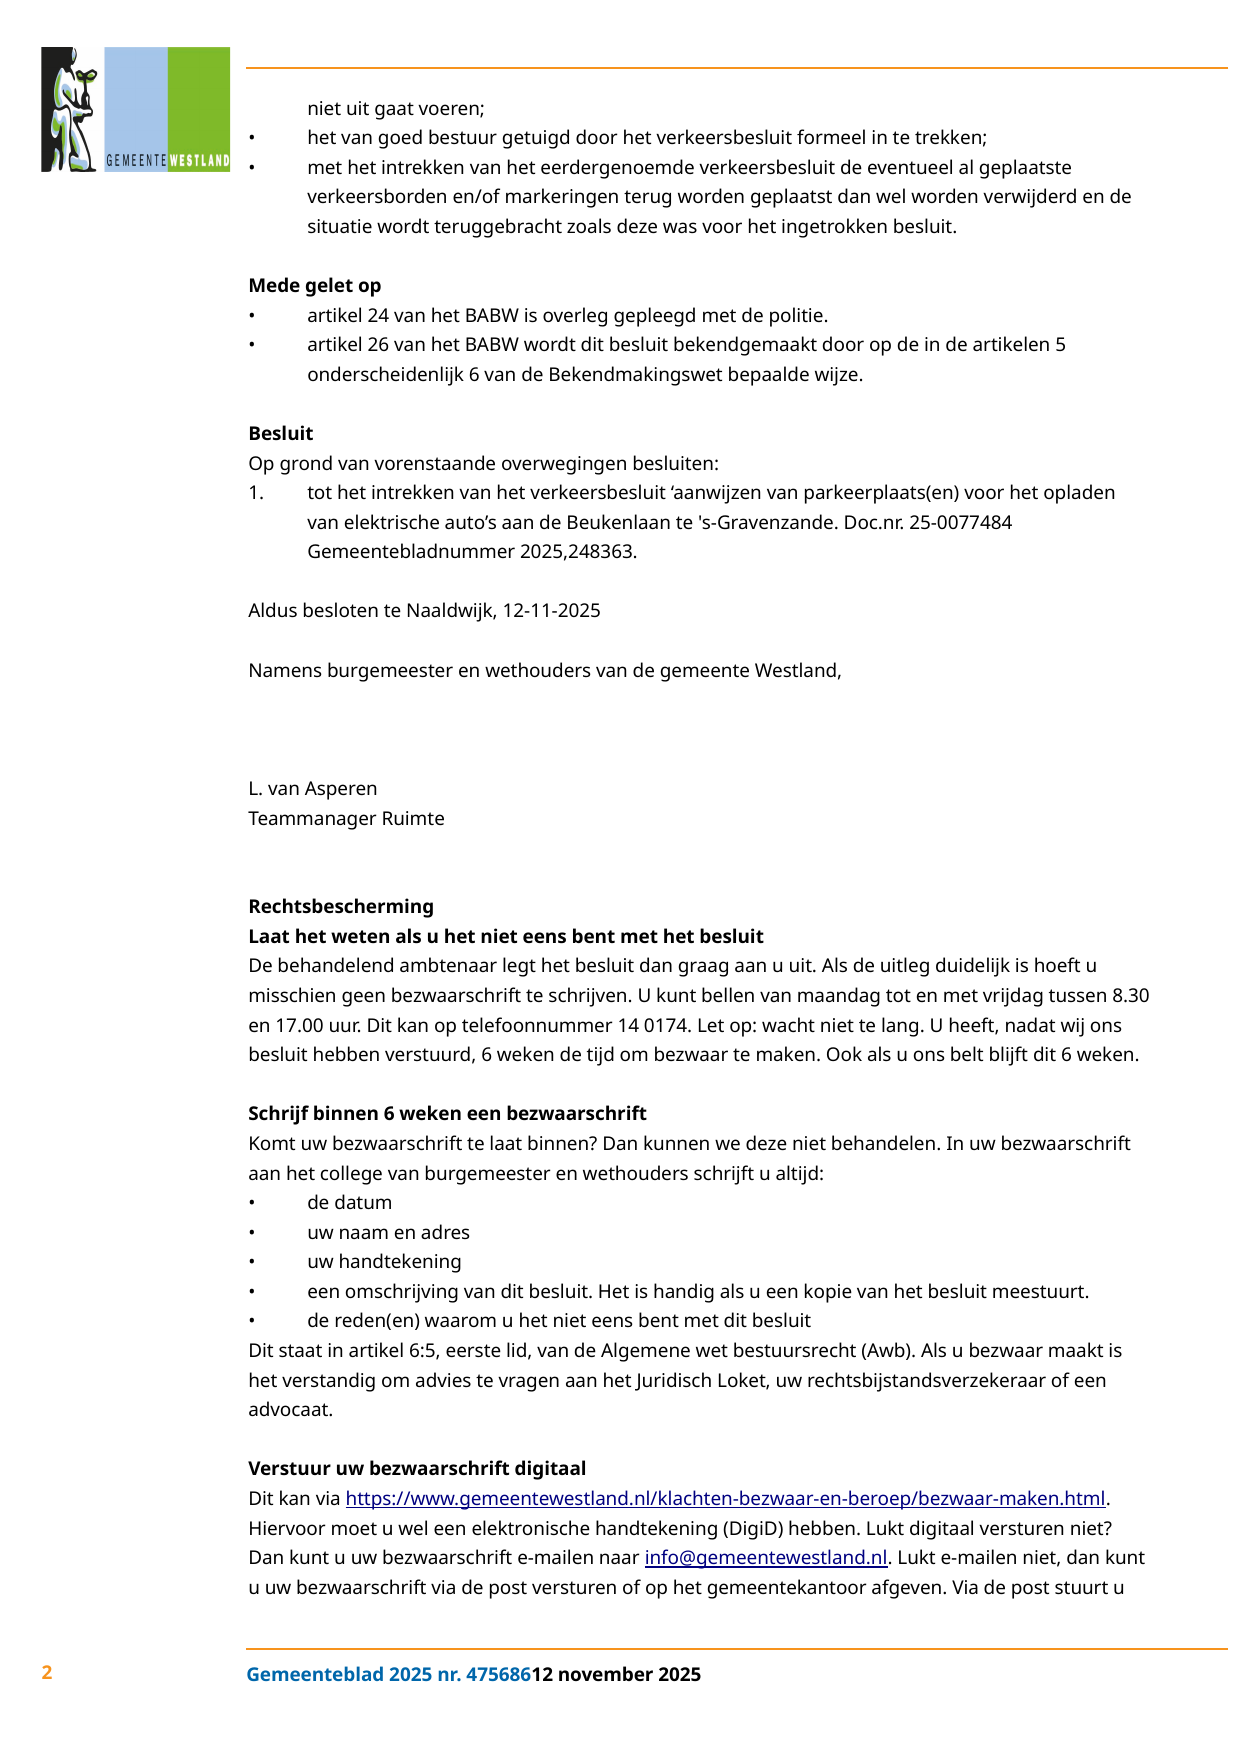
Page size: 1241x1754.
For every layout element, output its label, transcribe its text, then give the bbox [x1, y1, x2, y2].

text Verstuur uw bezwaarschrift digitaal [248, 1456, 1152, 1481]
list de reden(en) waarom u het niet eens bent met dit besluit [248, 1308, 1152, 1333]
list de datum [248, 1189, 1152, 1215]
picture [41, 47, 231, 172]
text L. van Asperen [248, 775, 1152, 801]
text Namens burgemeester en wethouders van de gemeente Westland, [248, 657, 1152, 683]
text Dit staat in artikel 6:5, eerste lid, van de Algemene wet bestuursrecht (Awb). Als u bezwaar maakt is het verstandig om advies te vragen aan het Juridisch Loket, uw rechtsbijstandsverzekeraar of een advocaat. [248, 1337, 1152, 1422]
list met het intrekken van het eerdergenoemde verkeersbesluit de eventueel al geplaatste verkeersborden en/of markeringen terug worden geplaatst dan wel worden verwijderd en de situatie wordt teruggebracht zoals deze was voor het ingetrokken besluit. [248, 154, 1152, 239]
list artikel 26 van het BABW wordt dit besluit bekendgemaakt door op de in de artikelen 5 onderscheidenlijk 6 van de Bekendmakingswet bepaalde wijze. [248, 331, 1152, 387]
text Mede gelet op [248, 272, 1152, 298]
list uw handtekening [248, 1248, 1152, 1274]
text Schrijf binnen 6 weken een bezwaarschrift [248, 1101, 1152, 1126]
list een omschrijving van dit besluit. Het is handig als u een kopie van het besluit meestuurt. [248, 1278, 1152, 1304]
text Aldus besloten te Naaldwijk, 12-11-2025 [248, 598, 1152, 623]
list uw naam en adres [248, 1219, 1152, 1245]
text Dit kan via https://www.gemeentewestland.nl/klachten-bezwaar-en-beroep/bezwaar-maken.html. Hiervoor moet u wel een elektronische handtekening (DigiD) hebben. Lukt digitaal versturen niet? Dan kunt u uw bezwaarschrift e-mailen naar info@gemeentewestland.nl. Lukt e-mailen niet, dan kunt u uw bezwaarschrift via de post versturen of op het gemeentekantoor afgeven. Via de post stuurt u [248, 1485, 1152, 1600]
text Laat het weten als u het niet eens bent met het besluit [248, 923, 1152, 949]
text Op grond van vorenstaande overwegingen besluiten: [248, 450, 1152, 476]
text De behandelend ambtenaar legt het besluit dan graag aan u uit. Als de uitleg duidelijk is hoeft u misschien geen bezwaarschrift te schrijven. U kunt bellen van maandag tot en met vrijdag tussen 8.30 en 17.00 uur. Dit kan op telefoonnummer 14 0174. Let op: wacht niet te lang. U heeft, nadat wij ons besluit hebben verstuurd, 6 weken de tijd om bezwaar te maken. Ook als u ons belt blijft dit 6 weken. [248, 953, 1152, 1067]
list tot het intrekken van het verkeersbesluit ‘aanwijzen van parkeerplaats(en) voor het opladen van elektrische auto’s aan de Beukenlaan te 's-Gravenzande. Doc.nr. 25-0077484 Gemeentebladnummer 2025,248363. [248, 479, 1152, 564]
text Rechtsbescherming [248, 893, 1152, 919]
list het van goed bestuur getuigd door het verkeersbesluit formeel in te trekken; [248, 124, 1152, 150]
list artikel 24 van het BABW is overleg gepleegd met de politie. [248, 302, 1152, 328]
text Teammanager Ruimte [248, 805, 1152, 831]
text Besluit [248, 420, 1152, 446]
text Komt uw bezwaarschrift te laat binnen? Dan kunnen we deze niet behandelen. In uw bezwaarschrift aan het college van burgemeester en wethouders schrijft u altijd: [248, 1130, 1152, 1186]
list niet uit gaat voeren; [248, 95, 1152, 121]
